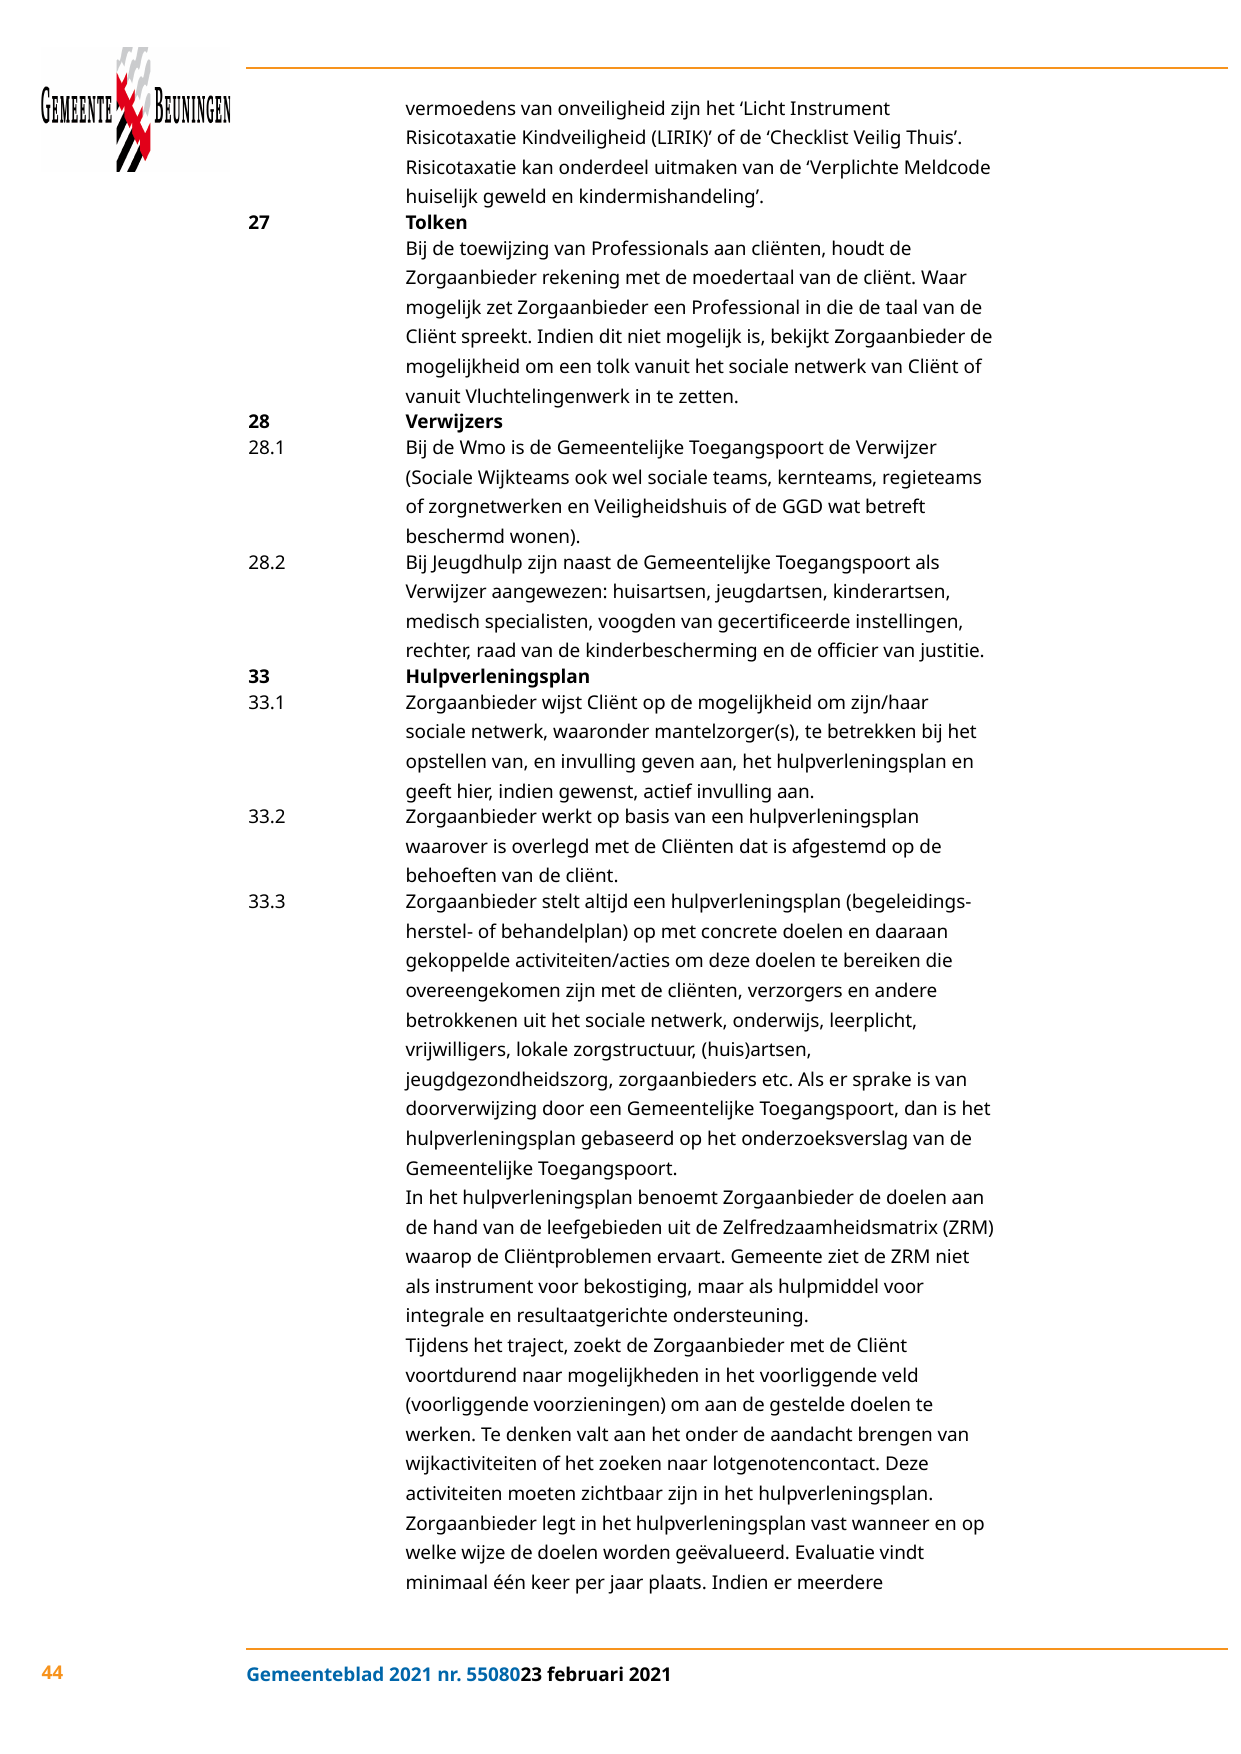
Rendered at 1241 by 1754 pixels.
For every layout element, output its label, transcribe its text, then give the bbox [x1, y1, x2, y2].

table_cell 33.3 [248, 889, 405, 1594]
table_cell 27 [248, 209, 405, 235]
table_cell Hulpverleningsplan [405, 663, 994, 689]
picture [41, 47, 231, 172]
table_cell [248, 95, 405, 209]
table_cell Zorgaanbieder stelt altijd een hulpverleningsplan (begeleidings- herstel- of behandelplan) op met concrete doelen en daaraan gekoppelde activiteiten/acties om deze doelen te bereiken die overeengekomen zijn met de cliënten, verzorgers en andere betrokkenen uit het sociale netwerk, onderwijs, leerplicht, vrijwilligers, lokale zorgstructuur, (huis)artsen, jeugdgezondheidszorg, zorgaanbieders etc. Als er sprake is van doorverwijzing door een Gemeentelijke Toegangspoort, dan is het hulpverleningsplan gebaseerd op het onderzoeksverslag van de Gemeentelijke Toegangspoort. In het hulpverleningsplan benoemt Zorgaanbieder de doelen aan de hand van de leefgebieden uit de Zelfredzaamheidsmatrix (ZRM) waarop de Cliëntproblemen ervaart. Gemeente ziet de ZRM niet als instrument voor bekostiging, maar als hulpmiddel voor integrale en resultaatgerichte ondersteuning. Tijdens het traject, zoekt de Zorgaanbieder met de Cliënt voortdurend naar mogelijkheden in het voorliggende veld (voorliggende voorzieningen) om aan de gestelde doelen te werken. Te denken valt aan het onder de aandacht brengen van wijkactiviteiten of het zoeken naar lotgenotencontact. Deze activiteiten moeten zichtbaar zijn in het hulpverleningsplan. Zorgaanbieder legt in het hulpverleningsplan vast wanneer en op welke wijze de doelen worden geëvalueerd. Evaluatie vindt minimaal één keer per jaar plaats. Indien er meerdere [405, 889, 994, 1594]
table_cell 33.2 [248, 804, 405, 888]
table_cell vermoedens van onveiligheid zijn het ‘Licht Instrument Risicotaxatie Kindveiligheid (LIRIK)’ of de ‘Checklist Veilig Thuis’. Risicotaxatie kan onderdeel uitmaken van de ‘Verplichte Meldcode huiselijk geweld en kindermishandeling’. [405, 95, 994, 209]
table_cell Zorgaanbieder wijst Cliënt op de mogelijkheid om zijn/haar sociale netwerk, waaronder mantelzorger(s), te betrekken bij het opstellen van, en invulling geven aan, het hulpverleningsplan en geeft hier, indien gewenst, actief invulling aan. [405, 689, 994, 803]
table_cell Verwijzers [405, 409, 994, 434]
table_cell Bij Jeugdhulp zijn naast de Gemeentelijke Toegangspoort als Verwijzer aangewezen: huisartsen, jeugdartsen, kinderartsen, medisch specialisten, voogden van gecertificeerde instellingen, rechter, raad van de kinderbescherming en de officier van justitie. [405, 549, 994, 663]
table_cell 28.2 [248, 549, 405, 663]
table_cell 33.1 [248, 689, 405, 803]
table_cell Bij de toewijzing van Professionals aan cliënten, houdt de Zorgaanbieder rekening met de moedertaal van de cliënt. Waar mogelijk zet Zorgaanbieder een Professional in die de taal van de Cliënt spreekt. Indien dit niet mogelijk is, bekijkt Zorgaanbieder de mogelijkheid om een tolk vanuit het sociale netwerk van Cliënt of vanuit Vluchtelingenwerk in te zetten. [405, 235, 994, 409]
table_cell Tolken [405, 209, 994, 235]
table_cell 28 [248, 409, 405, 434]
table_cell Zorgaanbieder werkt op basis van een hulpverleningsplan waarover is overlegd met de Cliënten dat is afgestemd op de behoeften van de cliënt. [405, 804, 994, 888]
table_cell 33 [248, 663, 405, 689]
table_cell [248, 235, 405, 409]
table_cell 28.1 [248, 434, 405, 549]
table_cell Bij de Wmo is de Gemeentelijke Toegangspoort de Verwijzer (Sociale Wijkteams ook wel sociale teams, kernteams, regieteams of zorgnetwerken en Veiligheidshuis of de GGD wat betreft beschermd wonen). [405, 434, 994, 549]
